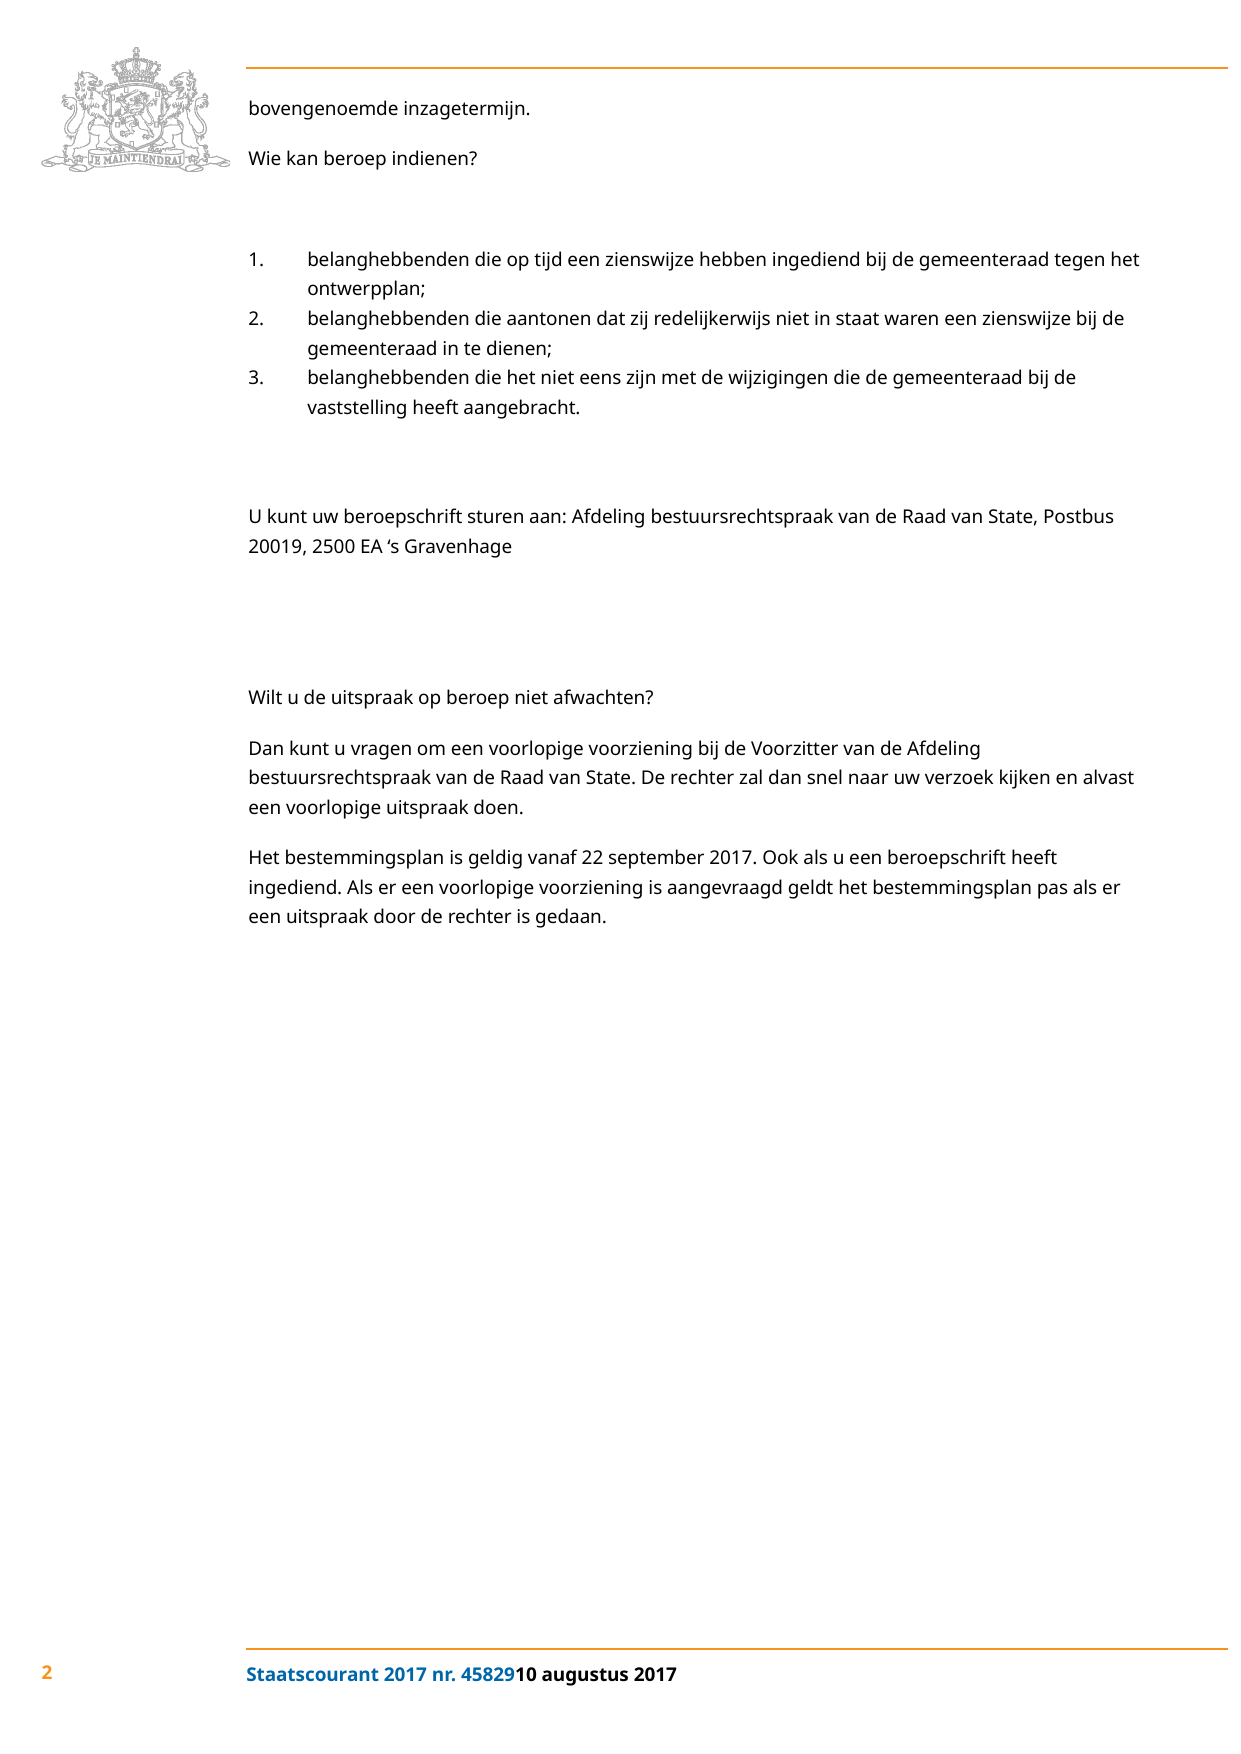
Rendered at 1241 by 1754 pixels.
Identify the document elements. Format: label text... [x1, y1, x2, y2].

text bovengenoemde inzagetermijn. [248, 95, 1152, 121]
list belanghebbenden die aantonen dat zij redelijkerwijs niet in staat waren een zienswijze bij de gemeenteraad in te dienen; [248, 305, 1152, 361]
picture [41, 47, 231, 172]
text Dan kunt u vragen om een voorlopige voorziening bij de Voorzitter van de Afdeling bestuursrechtspraak van de Raad van State. De rechter zal dan snel naar uw verzoek kijken en alvast een voorlopige uitspraak doen. [248, 735, 1152, 820]
text Wie kan beroep indienen? [248, 145, 1152, 171]
list belanghebbenden die het niet eens zijn met de wijzigingen die de gemeenteraad bij de vaststelling heeft aangebracht. [248, 364, 1152, 420]
text Wilt u de uitspraak op beroep niet afwachten? [248, 684, 1152, 710]
list belanghebbenden die op tijd een zienswijze hebben ingediend bij de gemeenteraad tegen het ontwerpplan; [248, 246, 1152, 301]
text Het bestemmingsplan is geldig vanaf 22 september 2017. Ook als u een beroepschrift heeft ingediend. Als er een voorlopige voorziening is aangevraagd geldt het bestemmingsplan pas als er een uitspraak door de rechter is gedaan. [248, 844, 1152, 929]
text U kunt uw beroepschrift sturen aan: Afdeling bestuursrechtspraak van de Raad van State, Postbus 20019, 2500 EA ‘s Gravenhage [248, 503, 1152, 559]
